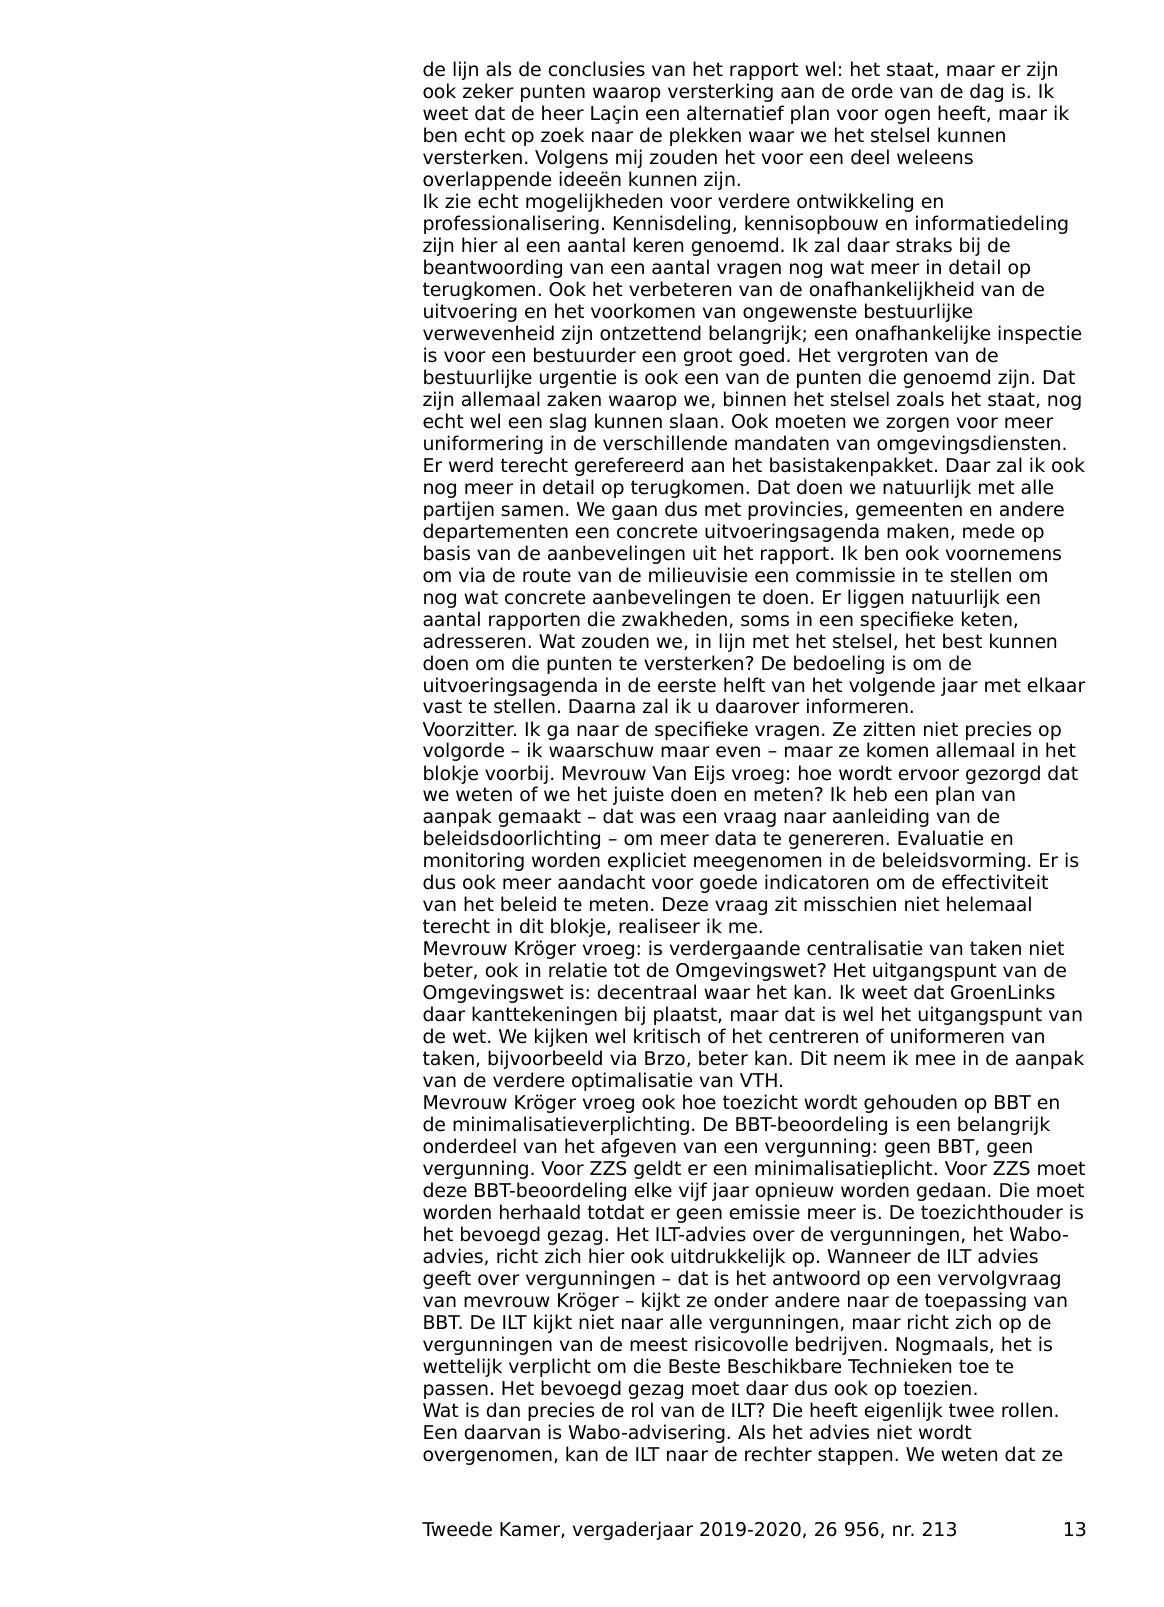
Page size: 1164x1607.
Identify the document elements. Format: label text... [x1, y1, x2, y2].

text Wat is dan precies de rol van de ILT? Die heeft eigenlijk twee rollen. Een daarvan is Wabo-advisering. Als het advies niet wordt overgenomen, kan de ILT naar de rechter stappen. We weten dat ze [422, 1400, 1087, 1466]
text Voorzitter. Ik ga naar de specifieke vragen. Ze zitten niet precies op volgorde – ik waarschuw maar even – maar ze komen allemaal in het blokje voorbij. Mevrouw Van Eijs vroeg: hoe wordt ervoor gezorgd dat we weten of we het juiste doen en meten? Ik heb een plan van aanpak gemaakt – dat was een vraag naar aanleiding van de beleidsdoorlichting – om meer data te genereren. Evaluatie en monitoring worden expliciet meegenomen in de beleidsvorming. Er is dus ook meer aandacht voor goede indicatoren om de effectiviteit van het beleid te meten. Deze vraag zit misschien niet helemaal terecht in dit blokje, realiseer ik me. [422, 718, 1087, 938]
text Ik zie echt mogelijkheden voor verdere ontwikkeling en professionalisering. Kennisdeling, kennisopbouw en informatiedeling zijn hier al een aantal keren genoemd. Ik zal daar straks bij de beantwoording van een aantal vragen nog wat meer in detail op terugkomen. Ook het verbeteren van de onafhankelijkheid van de uitvoering en het voorkomen van ongewenste bestuurlijke verwevenheid zijn ontzettend belangrijk; een onafhankelijke inspectie is voor een bestuurder een groot goed. Het vergroten van de bestuurlijke urgentie is ook een van de punten die genoemd zijn. Dat zijn allemaal zaken waarop we, binnen het stelsel zoals het staat, nog echt wel een slag kunnen slaan. Ook moeten we zorgen voor meer uniformering in de verschillende mandaten van omgevingsdiensten. Er werd terecht gerefereerd aan het basistakenpakket. Daar zal ik ook nog meer in detail op terugkomen. Dat doen we natuurlijk met alle partijen samen. We gaan dus met provincies, gemeenten en andere departementen een concrete uitvoeringsagenda maken, mede op basis van de aanbevelingen uit het rapport. Ik ben ook voornemens om via de route van de milieuvisie een commissie in te stellen om nog wat concrete aanbevelingen te doen. Er liggen natuurlijk een aantal rapporten die zwakheden, soms in een specifieke keten, adresseren. Wat zouden we, in lijn met het stelsel, het best kunnen doen om die punten te versterken? De bedoeling is om de uitvoeringsagenda in de eerste helft van het volgende jaar met elkaar vast te stellen. Daarna zal ik u daarover informeren. [422, 191, 1087, 718]
text Mevrouw Kröger vroeg ook hoe toezicht wordt gehouden op BBT en de minimalisatieverplichting. De BBT-beoordeling is een belangrijk onderdeel van het afgeven van een vergunning: geen BBT, geen vergunning. Voor ZZS geldt er een minimalisatieplicht. Voor ZZS moet deze BBT-beoordeling elke vijf jaar opnieuw worden gedaan. Die moet worden herhaald totdat er geen emissie meer is. De toezichthouder is het bevoegd gezag. Het ILT-advies over de vergunningen, het Wabo-advies, richt zich hier ook uitdrukkelijk op. Wanneer de ILT advies geeft over vergunningen – dat is het antwoord op een vervolgvraag van mevrouw Kröger – kijkt ze onder andere naar de toepassing van BBT. De ILT kijkt niet naar alle vergunningen, maar richt zich op de vergunningen van de meest risicovolle bedrijven. Nogmaals, het is wettelijk verplicht om die Beste Beschikbare Technieken toe te passen. Het bevoegd gezag moet daar dus ook op toezien. [422, 1092, 1087, 1400]
text Mevrouw Kröger vroeg: is verdergaande centralisatie van taken niet beter, ook in relatie tot de Omgevingswet? Het uitgangspunt van de Omgevingswet is: decentraal waar het kan. Ik weet dat GroenLinks daar kanttekeningen bij plaatst, maar dat is wel het uitgangspunt van de wet. We kijken wel kritisch of het centreren of uniformeren van taken, bijvoorbeeld via Brzo, beter kan. Dit neem ik mee in de aanpak van de verdere optimalisatie van VTH. [422, 938, 1087, 1092]
text de lijn als de conclusies van het rapport wel: het staat, maar er zijn ook zeker punten waarop versterking aan de orde van de dag is. Ik weet dat de heer Laçin een alternatief plan voor ogen heeft, maar ik ben echt op zoek naar de plekken waar we het stelsel kunnen versterken. Volgens mij zouden het voor een deel weleens overlappende ideeën kunnen zijn. [422, 59, 1087, 191]
